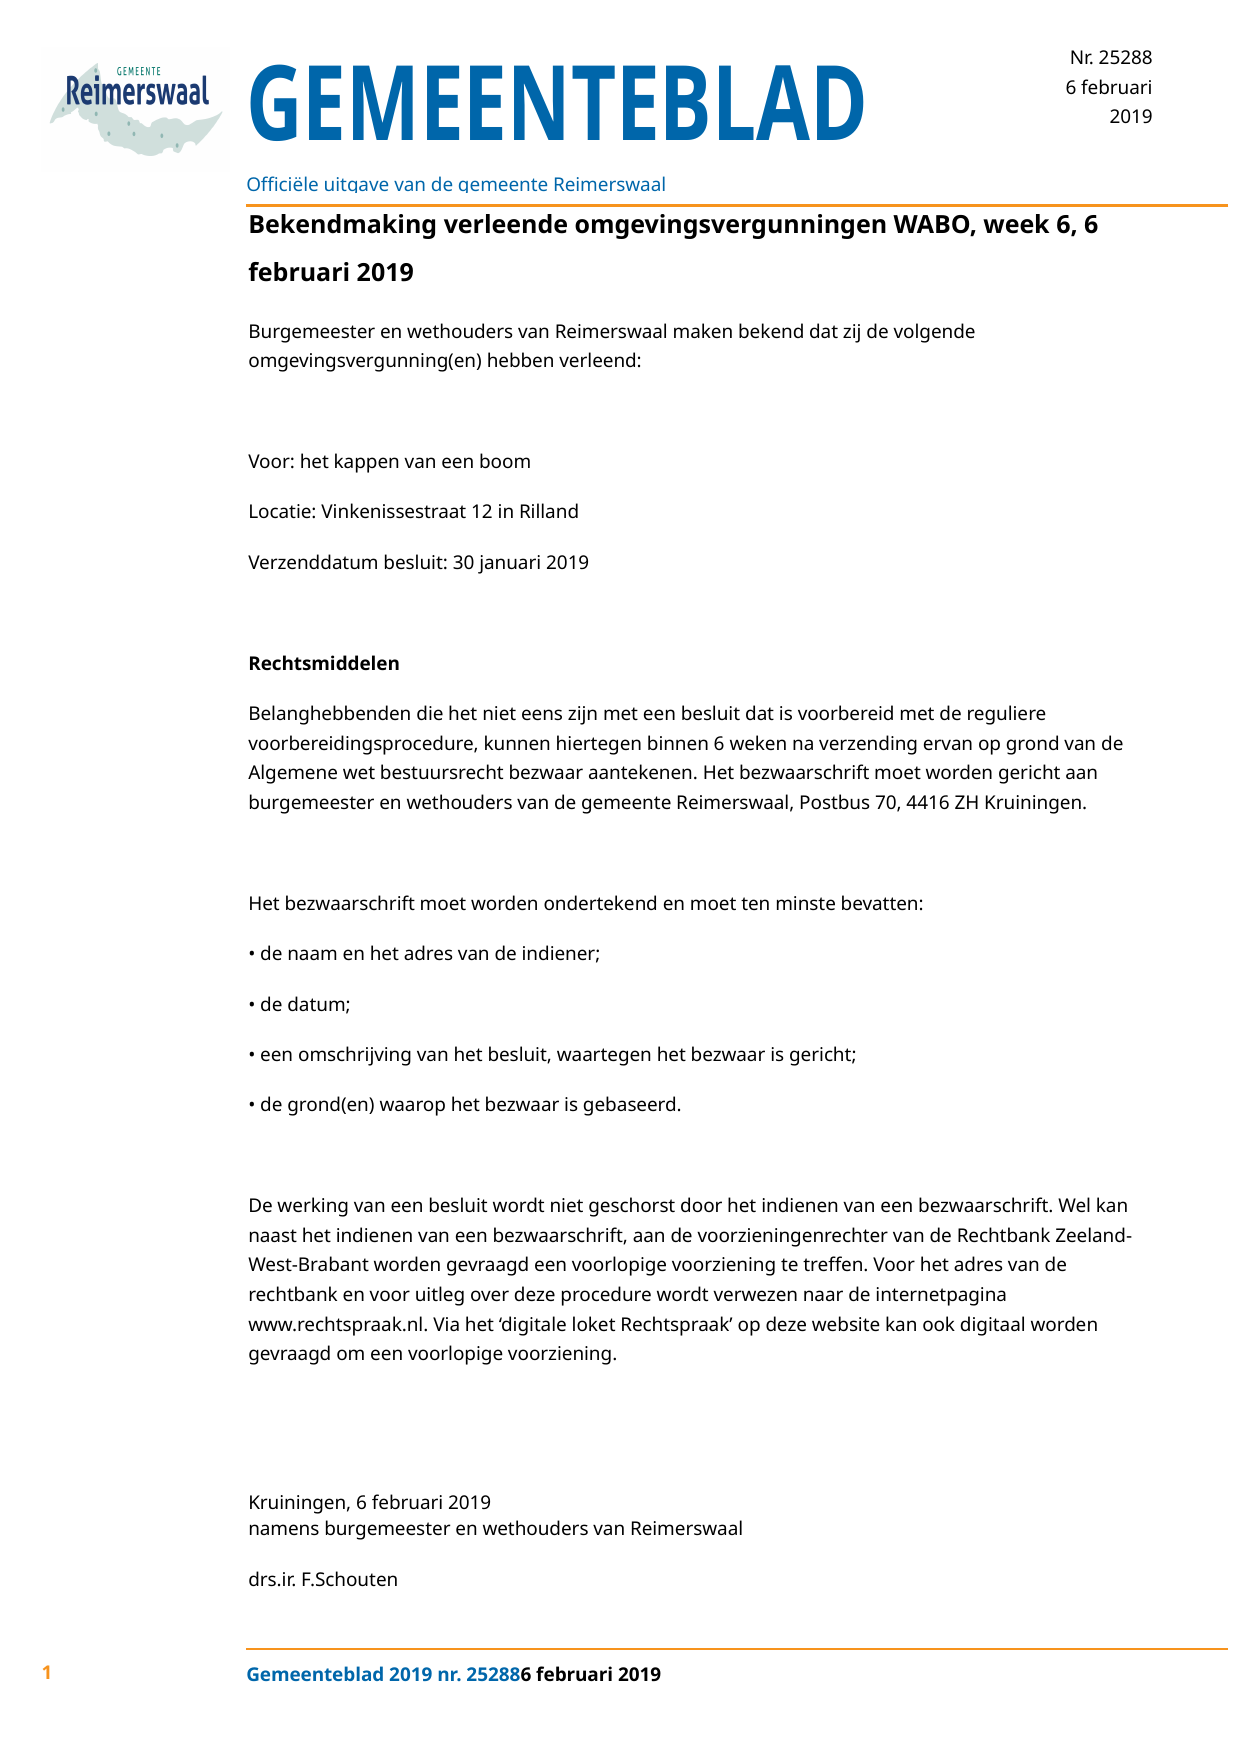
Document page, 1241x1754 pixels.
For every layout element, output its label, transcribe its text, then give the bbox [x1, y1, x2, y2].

text Burgemeester en wethouders van Reimerswaal maken bekend dat zij de volgende omgevingsvergunning(en) hebben verleend: [248, 318, 1152, 373]
text Bekendmaking verleende omgevingsvergunningen WABO, week 6, 6 februari 2019 [248, 207, 1152, 288]
text Belanghebbenden die het niet eens zijn met een besluit dat is voorbereid met de reguliere voorbereidingsprocedure, kunnen hiertegen binnen 6 weken na verzending ervan op grond van de Algemene wet bestuursrecht bezwaar aantekenen. Het bezwaarschrift moet worden gericht aan burgemeester en wethouders van de gemeente Reimerswaal, Postbus 70, 4416 ZH Kruiningen. [248, 700, 1152, 815]
text Kruiningen, 6 februari 2019 [248, 1489, 1152, 1515]
text drs.ir. F.Schouten [248, 1566, 1152, 1592]
text Verzenddatum besluit: 30 januari 2019 [248, 549, 1152, 575]
text Voor: het kappen van een boom [248, 448, 1152, 474]
picture [41, 47, 231, 172]
text Locatie: Vinkenissestraat 12 in Rilland [248, 499, 1152, 524]
text • een omschrijving van het besluit, waartegen het bezwaar is gericht; [248, 1041, 1152, 1067]
text De werking van een besluit wordt niet geschorst door het indienen van een bezwaarschrift. Wel kan naast het indienen van een bezwaarschrift, aan de voorzieningenrechter van de Rechtbank Zeeland-West-Brabant worden gevraagd een voorlopige voorziening te treffen. Voor het adres van de rechtbank en voor uitleg over deze procedure wordt verwezen naar de internetpagina www.rechtspraak.nl. Via het ‘digitale loket Rechtspraak’ op deze website kan ook digitaal worden gevraagd om een voorlopige voorziening. [248, 1192, 1152, 1366]
text • de naam en het adres van de indiener; [248, 940, 1152, 966]
text Het bezwaarschrift moet worden ondertekend en moet ten minste bevatten: [248, 890, 1152, 916]
text Rechtsmiddelen [248, 650, 1152, 676]
text namens burgemeester en wethouders van Reimerswaal [248, 1515, 1152, 1541]
text • de grond(en) waarop het bezwaar is gebaseerd. [248, 1092, 1152, 1117]
text • de datum; [248, 991, 1152, 1017]
